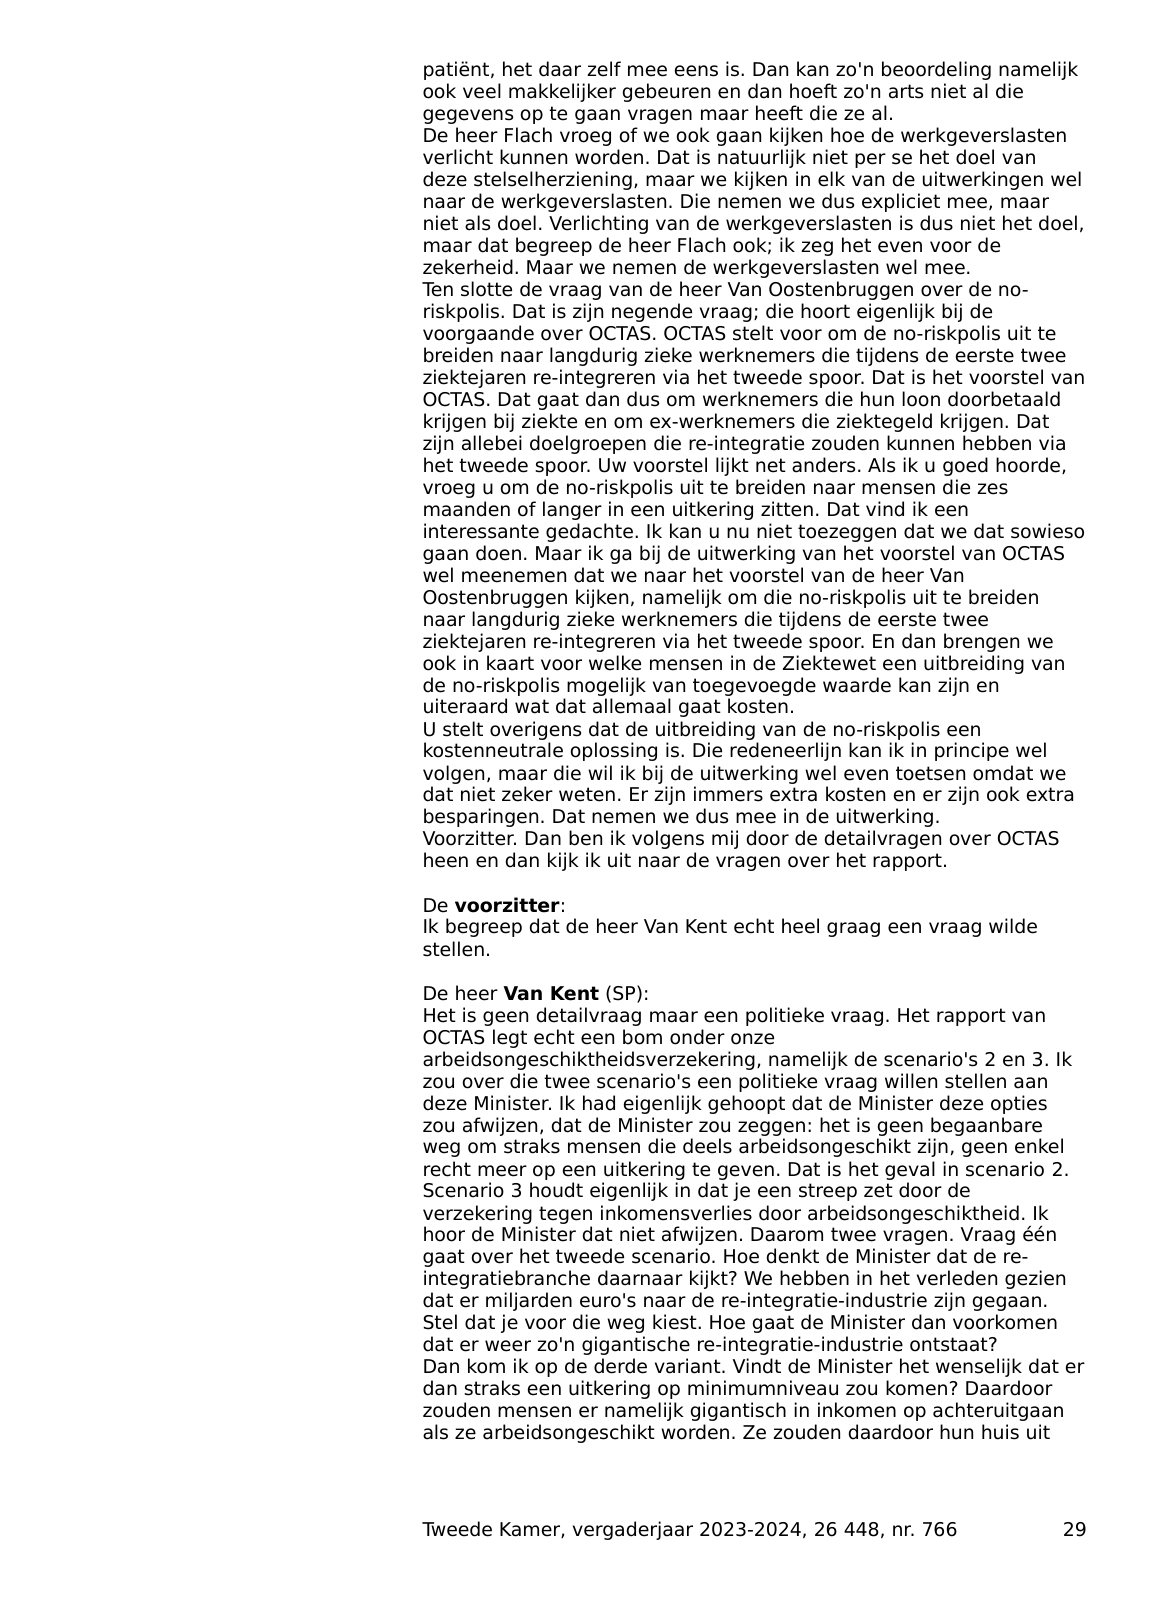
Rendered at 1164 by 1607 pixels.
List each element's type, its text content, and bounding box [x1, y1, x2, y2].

text Het is geen detailvraag maar een politieke vraag. Het rapport van OCTAS legt echt een bom onder onze arbeidsongeschiktheidsverzekering, namelijk de scenario's 2 en 3. Ik zou over die twee scenario's een politieke vraag willen stellen aan deze Minister. Ik had eigenlijk gehoopt dat de Minister deze opties zou afwijzen, dat de Minister zou zeggen: het is geen begaanbare weg om straks mensen die deels arbeidsongeschikt zijn, geen enkel recht meer op een uitkering te geven. Dat is het geval in scenario 2. Scenario 3 houdt eigenlijk in dat je een streep zet door de verzekering tegen inkomensverlies door arbeidsongeschiktheid. Ik hoor de Minister dat niet afwijzen. Daarom twee vragen. Vraag één gaat over het tweede scenario. Hoe denkt de Minister dat de re-integratiebranche daarnaar kijkt? We hebben in het verleden gezien dat er miljarden euro's naar de re-integratie-industrie zijn gegaan. Stel dat je voor die weg kiest. Hoe gaat de Minister dan voorkomen dat er weer zo'n gigantische re-integratie-industrie ontstaat? [422, 1004, 1087, 1356]
text patiënt, het daar zelf mee eens is. Dan kan zo'n beoordeling namelijk ook veel makkelijker gebeuren en dan hoeft zo'n arts niet al die gegevens op te gaan vragen maar heeft die ze al. [422, 59, 1087, 125]
text De voorzitter: [422, 894, 1087, 916]
text U stelt overigens dat de uitbreiding van de no-riskpolis een kostenneutrale oplossing is. Die redeneerlijn kan ik in principe wel volgen, maar die wil ik bij de uitwerking wel even toetsen omdat we dat niet zeker weten. Er zijn immers extra kosten en er zijn ook extra besparingen. Dat nemen we dus mee in de uitwerking. [422, 718, 1087, 828]
text De heer Flach vroeg of we ook gaan kijken hoe de werkgeverslasten verlicht kunnen worden. Dat is natuurlijk niet per se het doel van deze stelselherziening, maar we kijken in elk van de uitwerkingen wel naar de werkgeverslasten. Die nemen we dus expliciet mee, maar niet als doel. Verlichting van de werkgeverslasten is dus niet het doel, maar dat begreep de heer Flach ook; ik zeg het even voor de zekerheid. Maar we nemen de werkgeverslasten wel mee. [422, 125, 1087, 279]
text Dan kom ik op de derde variant. Vindt de Minister het wenselijk dat er dan straks een uitkering op minimumniveau zou komen? Daardoor zouden mensen er namelijk gigantisch in inkomen op achteruitgaan als ze arbeidsongeschikt worden. Ze zouden daardoor hun huis uit [422, 1356, 1087, 1444]
text De heer Van Kent (SP): [422, 983, 1087, 1004]
text Voorzitter. Dan ben ik volgens mij door de detailvragen over OCTAS heen en dan kijk ik uit naar de vragen over het rapport. [422, 828, 1087, 872]
text Ten slotte de vraag van de heer Van Oostenbruggen over de no-riskpolis. Dat is zijn negende vraag; die hoort eigenlijk bij de voorgaande over OCTAS. OCTAS stelt voor om de no-riskpolis uit te breiden naar langdurig zieke werknemers die tijdens de eerste twee ziektejaren re-integreren via het tweede spoor. Dat is het voorstel van OCTAS. Dat gaat dan dus om werknemers die hun loon doorbetaald krijgen bij ziekte en om ex-werknemers die ziektegeld krijgen. Dat zijn allebei doelgroepen die re-integratie zouden kunnen hebben via het tweede spoor. Uw voorstel lijkt net anders. Als ik u goed hoorde, vroeg u om de no-riskpolis uit te breiden naar mensen die zes maanden of langer in een uitkering zitten. Dat vind ik een interessante gedachte. Ik kan u nu niet toezeggen dat we dat sowieso gaan doen. Maar ik ga bij de uitwerking van het voorstel van OCTAS wel meenemen dat we naar het voorstel van de heer Van Oostenbruggen kijken, namelijk om die no-riskpolis uit te breiden naar langdurig zieke werknemers die tijdens de eerste twee ziektejaren re-integreren via het tweede spoor. En dan brengen we ook in kaart voor welke mensen in de Ziektewet een uitbreiding van de no-riskpolis mogelijk van toegevoegde waarde kan zijn en uiteraard wat dat allemaal gaat kosten. [422, 279, 1087, 718]
text Ik begreep dat de heer Van Kent echt heel graag een vraag wilde stellen. [422, 916, 1087, 960]
